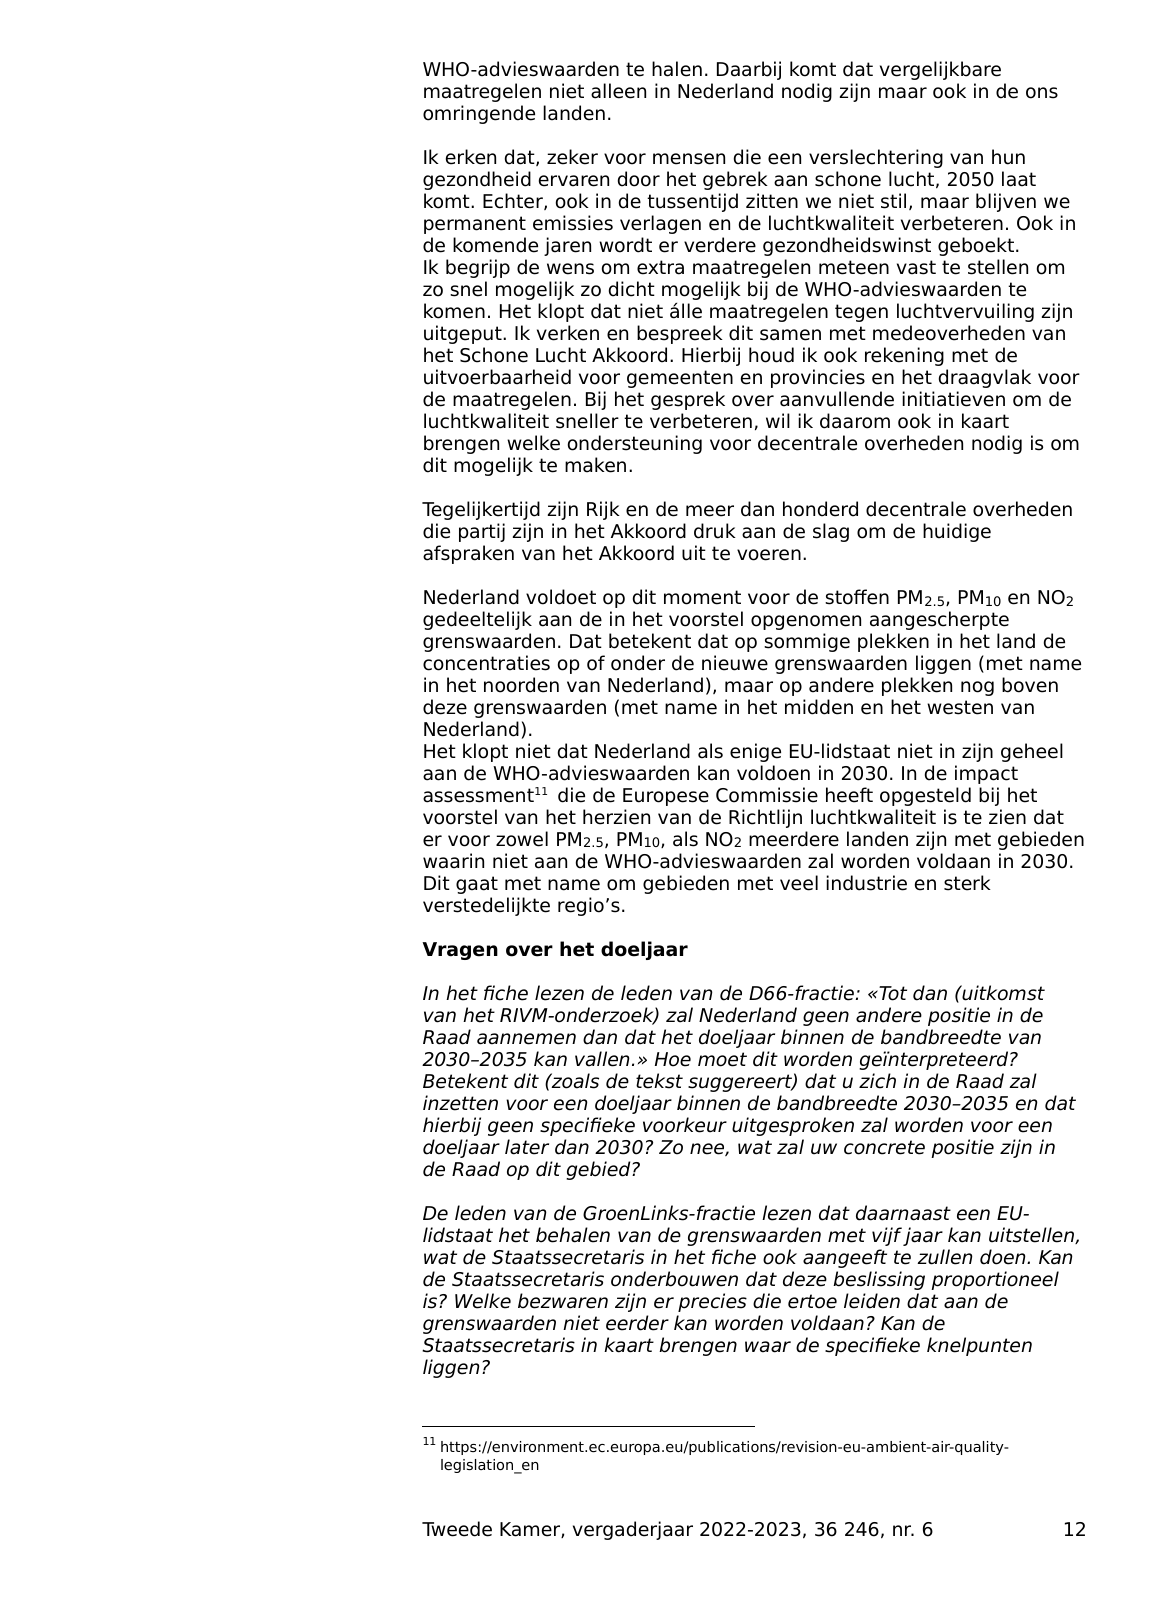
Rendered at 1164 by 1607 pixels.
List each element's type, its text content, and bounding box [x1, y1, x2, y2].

text https://environment.ec.europa.eu/publications/revision-eu-ambient-air-quality-legislation_en [422, 1435, 1087, 1474]
subtitle Vragen over het doeljaar [422, 939, 1087, 961]
text In het fiche lezen de leden van de D66-fractie: «Tot dan (uitkomst van het RIVM-onderzoek) zal Nederland geen andere positie in de Raad aannemen dan dat het doeljaar binnen de bandbreedte van 2030–2035 kan vallen.» Hoe moet dit worden geïnterpreteerd? Betekent dit (zoals de tekst suggereert) dat u zich in de Raad zal inzetten voor een doeljaar binnen de bandbreedte 2030–2035 en dat hierbij geen specifieke voorkeur uitgesproken zal worden voor een doeljaar later dan 2030? Zo nee, wat zal uw concrete positie zijn in de Raad op dit gebied? [422, 983, 1087, 1181]
text Ik begrijp de wens om extra maatregelen meteen vast te stellen om zo snel mogelijk zo dicht mogelijk bij de WHO-advieswaarden te komen. Het klopt dat niet álle maatregelen tegen luchtvervuiling zijn uitgeput. Ik verken en bespreek dit samen met medeoverheden van het Schone Lucht Akkoord. Hierbij houd ik ook rekening met de uitvoerbaarheid voor gemeenten en provincies en het draagvlak voor de maatregelen. Bij het gesprek over aanvullende initiatieven om de luchtkwaliteit sneller te verbeteren, wil ik daarom ook in kaart brengen welke ondersteuning voor decentrale overheden nodig is om dit mogelijk te maken. [422, 257, 1087, 477]
text Ik erken dat, zeker voor mensen die een verslechtering van hun gezondheid ervaren door het gebrek aan schone lucht, 2050 laat komt. Echter, ook in de tussentijd zitten we niet stil, maar blijven we permanent emissies verlagen en de luchtkwaliteit verbeteren. Ook in de komende jaren wordt er verdere gezondheidswinst geboekt. [422, 147, 1087, 257]
text Nederland voldoet op dit moment voor de stoffen PM2.5, PM10 en NO2 gedeeltelijk aan de in het voorstel opgenomen aangescherpte grenswaarden. Dat betekent dat op sommige plekken in het land de concentraties op of onder de nieuwe grenswaarden liggen (met name in het noorden van Nederland), maar op andere plekken nog boven deze grenswaarden (met name in het midden en het westen van Nederland). [422, 587, 1087, 741]
text De leden van de GroenLinks-fractie lezen dat daarnaast een EU-lidstaat het behalen van de grenswaarden met vijf jaar kan uitstellen, wat de Staatssecretaris in het fiche ook aangeeft te zullen doen. Kan de Staatssecretaris onderbouwen dat deze beslissing proportioneel is? Welke bezwaren zijn er precies die ertoe leiden dat aan de grenswaarden niet eerder kan worden voldaan? Kan de Staatssecretaris in kaart brengen waar de specifieke knelpunten liggen? [422, 1203, 1087, 1379]
text WHO-advieswaarden te halen. Daarbij komt dat vergelijkbare maatregelen niet alleen in Nederland nodig zijn maar ook in de ons omringende landen. [422, 59, 1087, 125]
text Het klopt niet dat Nederland als enige EU-lidstaat niet in zijn geheel aan de WHO-advieswaarden kan voldoen in 2030. In de impact assessment die de Europese Commissie heeft opgesteld bij het voorstel van het herzien van de Richtlijn luchtkwaliteit is te zien dat er voor zowel PM2.5, PM10, als NO2 meerdere landen zijn met gebieden waarin niet aan de WHO-advieswaarden zal worden voldaan in 2030. Dit gaat met name om gebieden met veel industrie en sterk verstedelijkte regio’s. [422, 741, 1087, 917]
text Tegelijkertijd zijn Rijk en de meer dan honderd decentrale overheden die partij zijn in het Akkoord druk aan de slag om de huidige afspraken van het Akkoord uit te voeren. [422, 499, 1087, 565]
